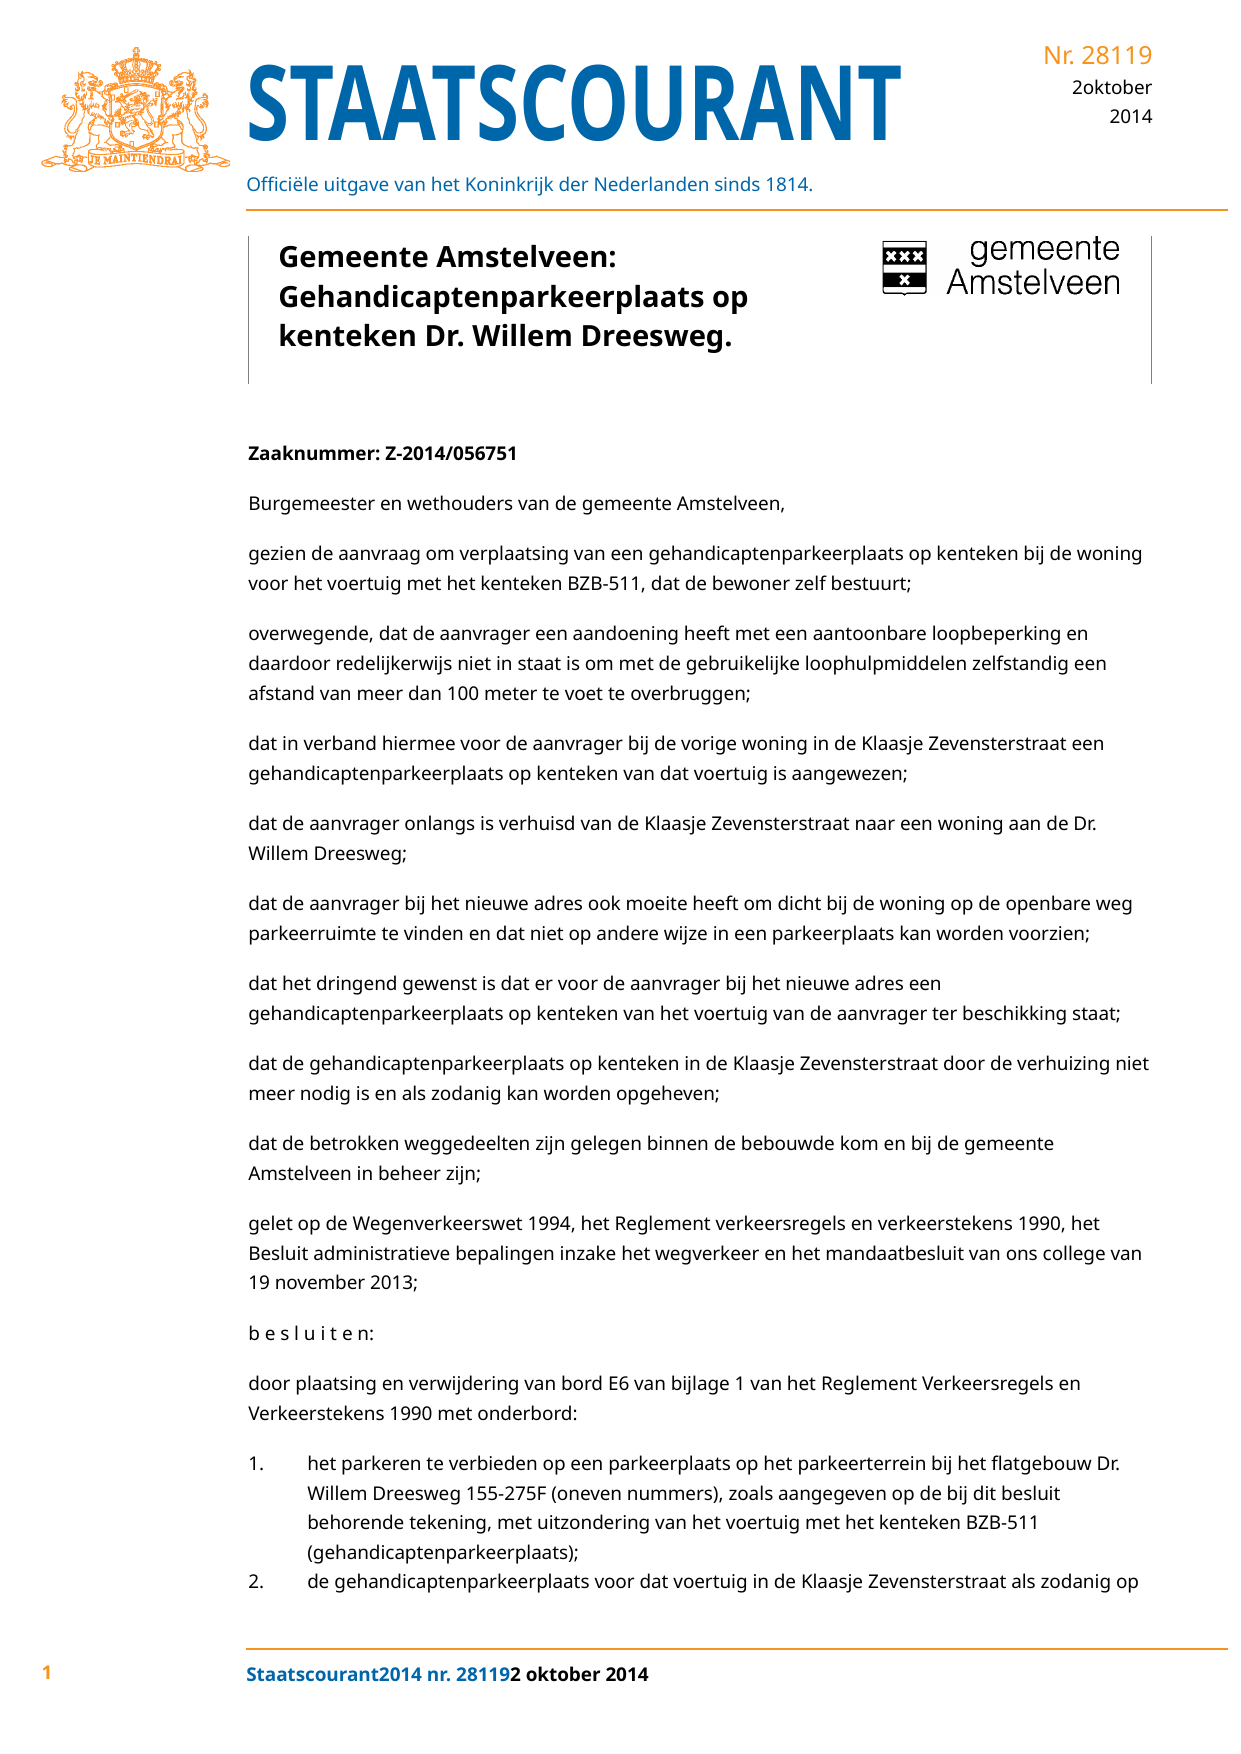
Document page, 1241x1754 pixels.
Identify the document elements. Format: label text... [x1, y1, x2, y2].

text dat de betrokken weggedeelten zijn gelegen binnen de bebouwde kom en bij de gemeente Amstelveen in beheer zijn; [248, 1130, 1152, 1185]
text dat de aanvrager bij het nieuwe adres ook moeite heeft om dicht bij de woning op de openbare weg parkeerruimte te vinden en dat niet op andere wijze in een parkeerplaats kan worden voorzien; [248, 890, 1152, 945]
text Zaaknummer: Z-2014/056751 [248, 440, 1152, 465]
text gelet op de Wegenverkeerswet 1994, het Reglement verkeersregels en verkeerstekens 1990, het Besluit administratieve bepalingen inzake het wegverkeer en het mandaatbesluit van ons college van 19 november 2013; [248, 1210, 1152, 1295]
list de gehandicaptenparkeerplaats voor dat voertuig in de Klaasje Zevensterstraat als zodanig op [248, 1568, 1152, 1594]
text gezien de aanvraag om verplaatsing van een gehandicaptenparkeerplaats op kenteken bij de woning voor het voertuig met het kenteken BZB-511, dat de bewoner zelf bestuurt; [248, 541, 1152, 596]
text Burgemeester en wethouders van de gemeente Amstelveen, [248, 490, 1152, 516]
picture [882, 236, 1119, 296]
text door plaatsing en verwijdering van bord E6 van bijlage 1 van het Reglement Verkeersregels en Verkeerstekens 1990 met onderbord: [248, 1370, 1152, 1425]
text dat het dringend gewenst is dat er voor de aanvrager bij het nieuwe adres een gehandicaptenparkeerplaats op kenteken van het voertuig van de aanvrager ter beschikking staat; [248, 970, 1152, 1025]
table_header Gemeente Amstelveen: Gehandicaptenparkeerplaats op kenteken Dr. Willem Dreesweg. [249, 236, 850, 384]
text dat de aanvrager onlangs is verhuisd van de Klaasje Zevensterstraat naar een woning aan de Dr. Willem Dreesweg; [248, 810, 1152, 865]
list het parkeren te verbieden op een parkeerplaats op het parkeerterrein bij het flatgebouw Dr. Willem Dreesweg 155-275F (oneven nummers), zoals aangegeven op de bij dit besluit behorende tekening, met uitzondering van het voertuig met het kenteken BZB-511 (gehandicaptenparkeerplaats); [248, 1450, 1152, 1564]
table_header [850, 236, 1151, 384]
text dat de gehandicaptenparkeerplaats op kenteken in de Klaasje Zevensterstraat door de verhuizing niet meer nodig is en als zodanig kan worden opgeheven; [248, 1050, 1152, 1105]
text dat in verband hiermee voor de aanvrager bij de vorige woning in de Klaasje Zevensterstraat een gehandicaptenparkeerplaats op kenteken van dat voertuig is aangewezen; [248, 730, 1152, 785]
text b e s l u i t e n: [248, 1320, 1152, 1345]
text overwegende, dat de aanvrager een aandoening heeft met een aantoonbare loopbeperking en daardoor redelijkerwijs niet in staat is om met de gebruikelijke loophulpmiddelen zelfstandig een afstand van meer dan 100 meter te voet te overbruggen; [248, 621, 1152, 705]
picture [41, 47, 231, 172]
